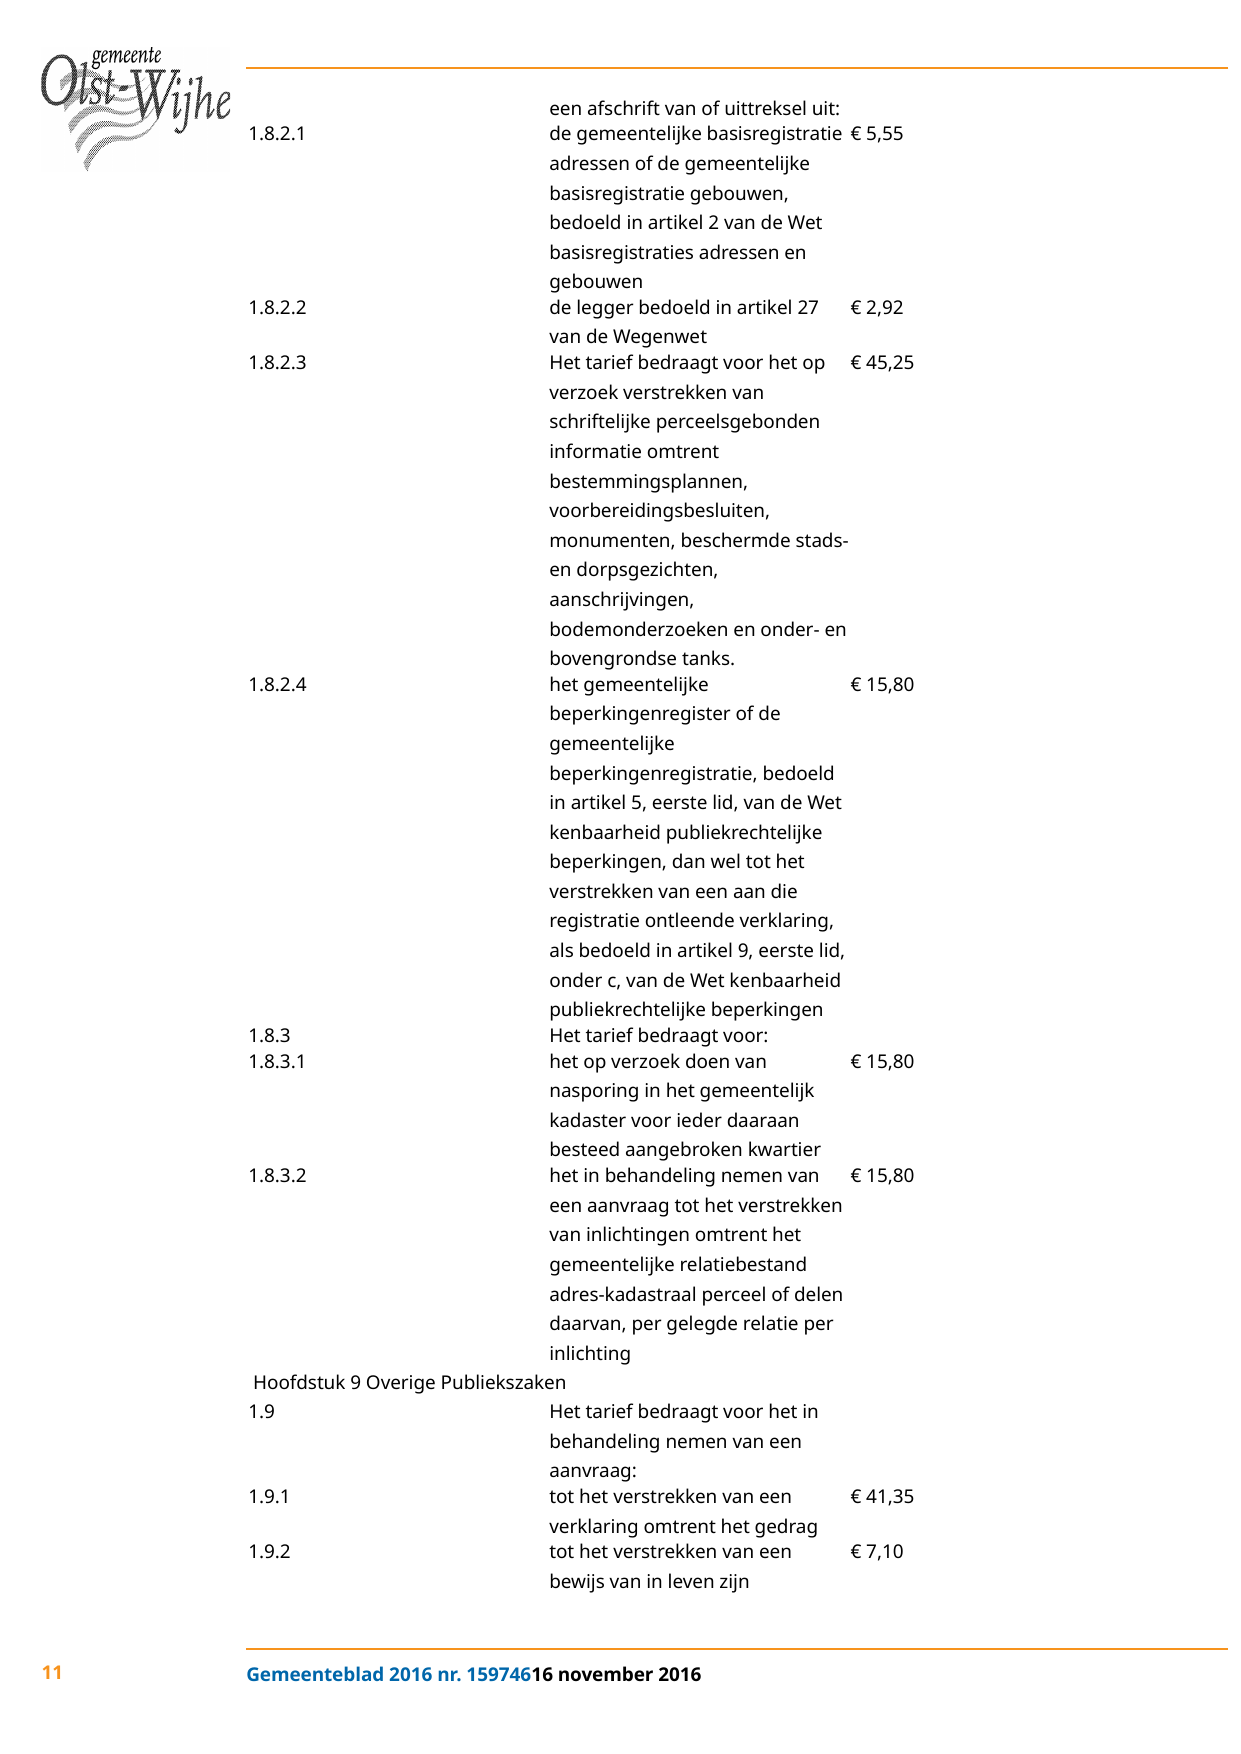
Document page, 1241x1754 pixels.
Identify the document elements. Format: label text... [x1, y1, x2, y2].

table_cell de legger bedoeld in artikel 27 van de Wegenwet [549, 294, 850, 349]
table_cell Het tarief bedraagt voor het op verzoek verstrekken van schriftelijke perceelsgebonden informatie omtrent bestemmingsplannen, voorbereidingsbesluiten, monumenten, beschermde stads- en dorpsgezichten, aanschrijvingen, bodemonderzoeken en onder- en bovengrondse tanks. [549, 350, 850, 671]
table_cell 1.8.3.2 [248, 1163, 549, 1366]
table_cell het gemeentelijke beperkingenregister of de gemeentelijke beperkingenregistratie, bedoeld in artikel 5, eerste lid, van de Wet kenbaarheid publiekrechtelijke beperkingen, dan wel tot het verstrekken van een aan die registratie ontleende verklaring, als bedoeld in artikel 9, eerste lid, onder c, van de Wet kenbaarheid publiekrechtelijke beperkingen [549, 671, 850, 1022]
table_header 1.9 [248, 1399, 549, 1483]
table_cell € 2,92 [850, 294, 1152, 349]
table_cell 1.8.2.2 [248, 294, 549, 349]
table_cell 1.9.1 [248, 1484, 549, 1539]
table_cell 1.8.2.3 [248, 350, 549, 671]
table_cell € 7,10 [850, 1539, 1152, 1594]
table_cell tot het verstrekken van een verklaring omtrent het gedrag [549, 1484, 850, 1539]
table_cell een afschrift van of uittreksel uit: [549, 95, 850, 121]
table_cell 1.8.3 [248, 1022, 549, 1048]
table_cell [248, 95, 549, 121]
table_cell € 5,55 [850, 121, 1152, 294]
table_cell tot het verstrekken van een bewijs van in leven zijn [549, 1539, 850, 1594]
table_cell [850, 1022, 1152, 1048]
table_cell 1.8.2.1 [248, 121, 549, 294]
table_cell € 45,25 [850, 350, 1152, 671]
table_cell € 41,35 [850, 1484, 1152, 1539]
table_cell het in behandeling nemen van een aanvraag tot het verstrekken van inlichtingen omtrent het gemeentelijke relatiebestand adres-kadastraal perceel of delen daarvan, per gelegde relatie per inlichting [549, 1163, 850, 1366]
table_header Het tarief bedraagt voor het in behandeling nemen van een aanvraag: [549, 1399, 850, 1483]
table_cell 1.8.2.4 [248, 671, 549, 1022]
table_header [850, 1399, 1152, 1483]
table_cell € 15,80 [850, 671, 1152, 1022]
table_cell € 15,80 [850, 1163, 1152, 1366]
table_cell 1.9.2 [248, 1539, 549, 1594]
table_cell de gemeentelijke basisregistratie adressen of de gemeentelijke basisregistratie gebouwen, bedoeld in artikel 2 van de Wet basisregistraties adressen en gebouwen [549, 121, 850, 294]
table_cell 1.8.3.1 [248, 1048, 549, 1162]
picture [41, 47, 231, 172]
table_cell Het tarief bedraagt voor: [549, 1022, 850, 1048]
table_cell het op verzoek doen van nasporing in het gemeentelijk kadaster voor ieder daaraan besteed aangebroken kwartier [549, 1048, 850, 1162]
table_cell € 15,80 [850, 1048, 1152, 1162]
table_cell [850, 95, 1152, 121]
text Hoofdstuk 9 Overige Publiekszaken [248, 1369, 1152, 1394]
